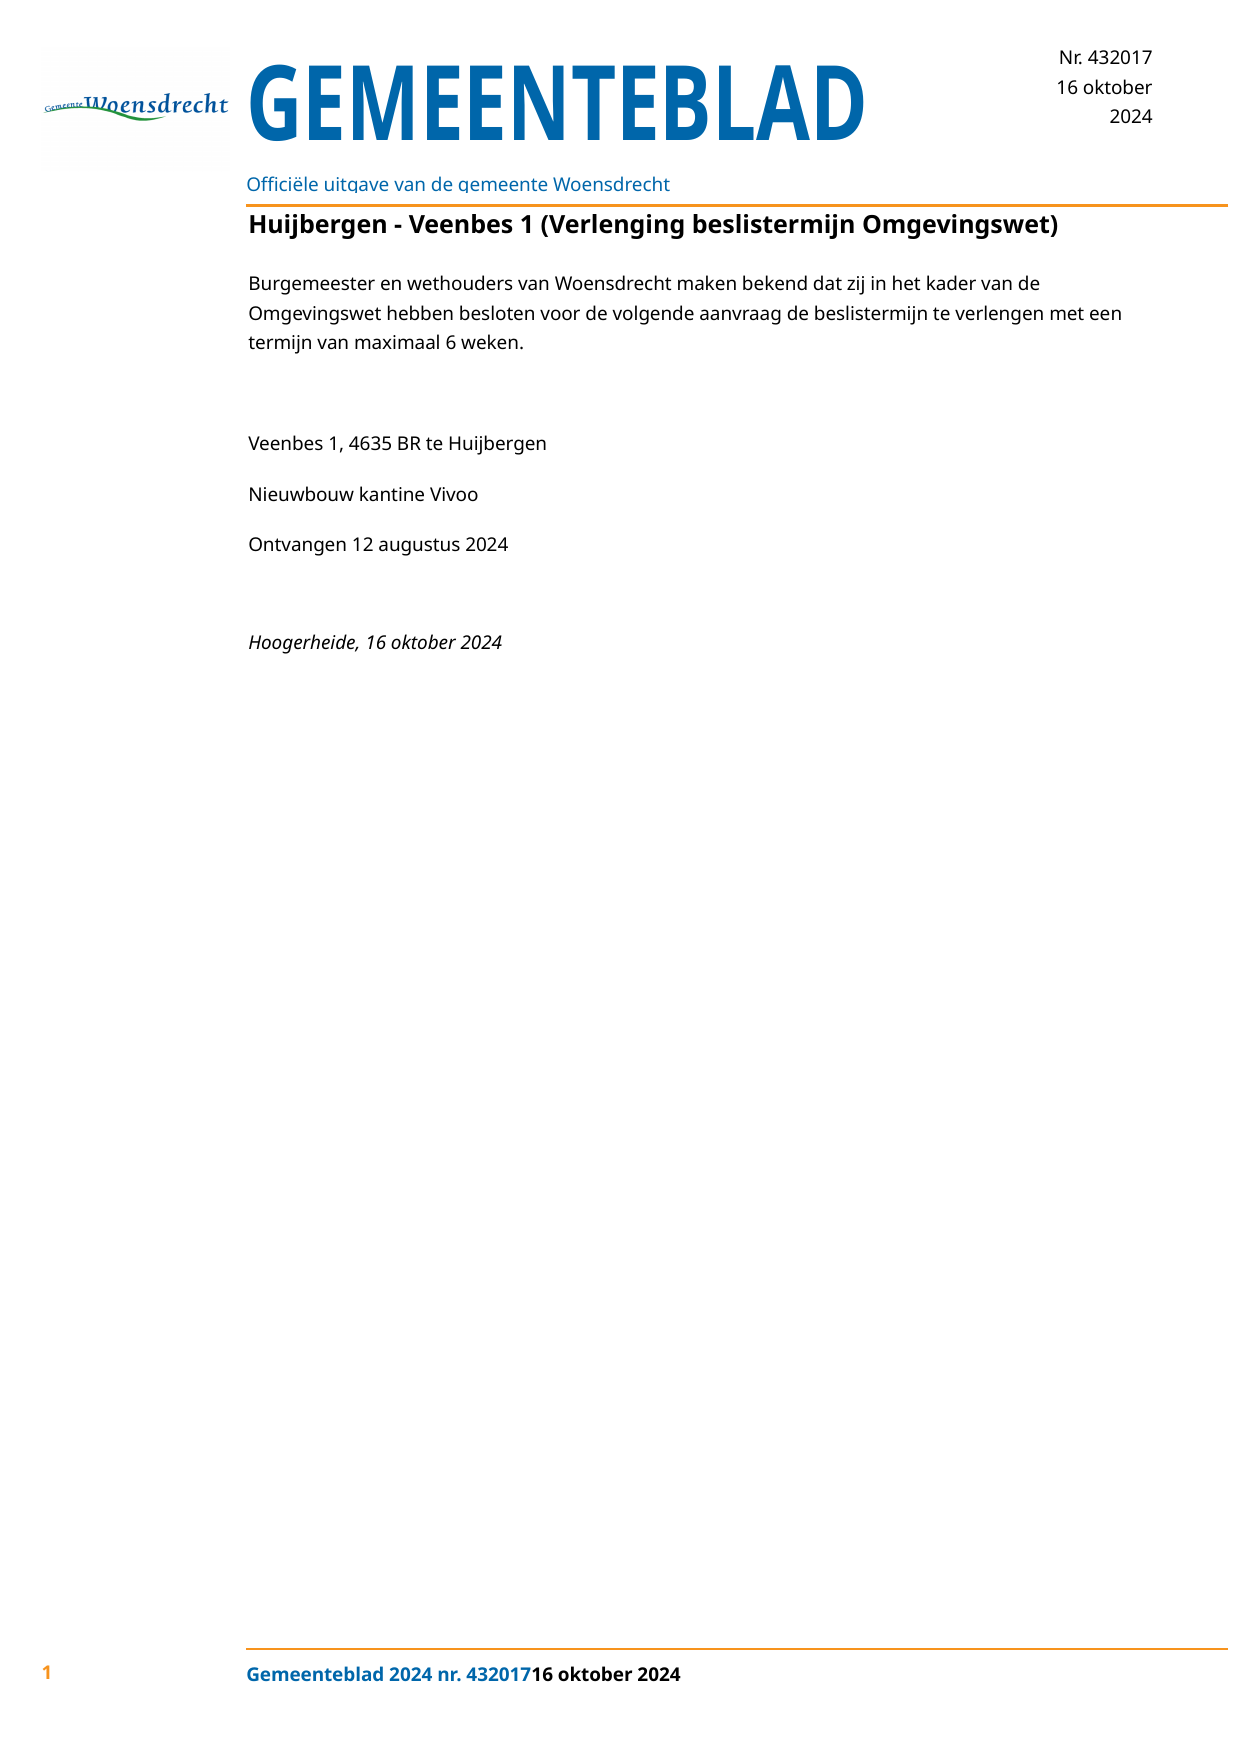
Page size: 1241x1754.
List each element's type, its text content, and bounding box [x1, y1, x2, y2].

text Nieuwbouw kantine Vivoo [248, 481, 1152, 506]
text Veenbes 1, 4635 BR te Huijbergen [248, 430, 1152, 456]
picture [41, 47, 231, 172]
text Burgemeester en wethouders van Woensdrecht maken bekend dat zij in het kader van de Omgevingswet hebben besloten voor de volgende aanvraag de beslistermijn te verlengen met een termijn van maximaal 6 weken. [248, 270, 1152, 355]
text Ontvangen 12 augustus 2024 [248, 531, 1152, 557]
text Hoogerheide, 16 oktober 2024 [248, 629, 1152, 655]
text Huijbergen - Veenbes 1 (Verlenging beslistermijn Omgevingswet) [248, 207, 1152, 241]
